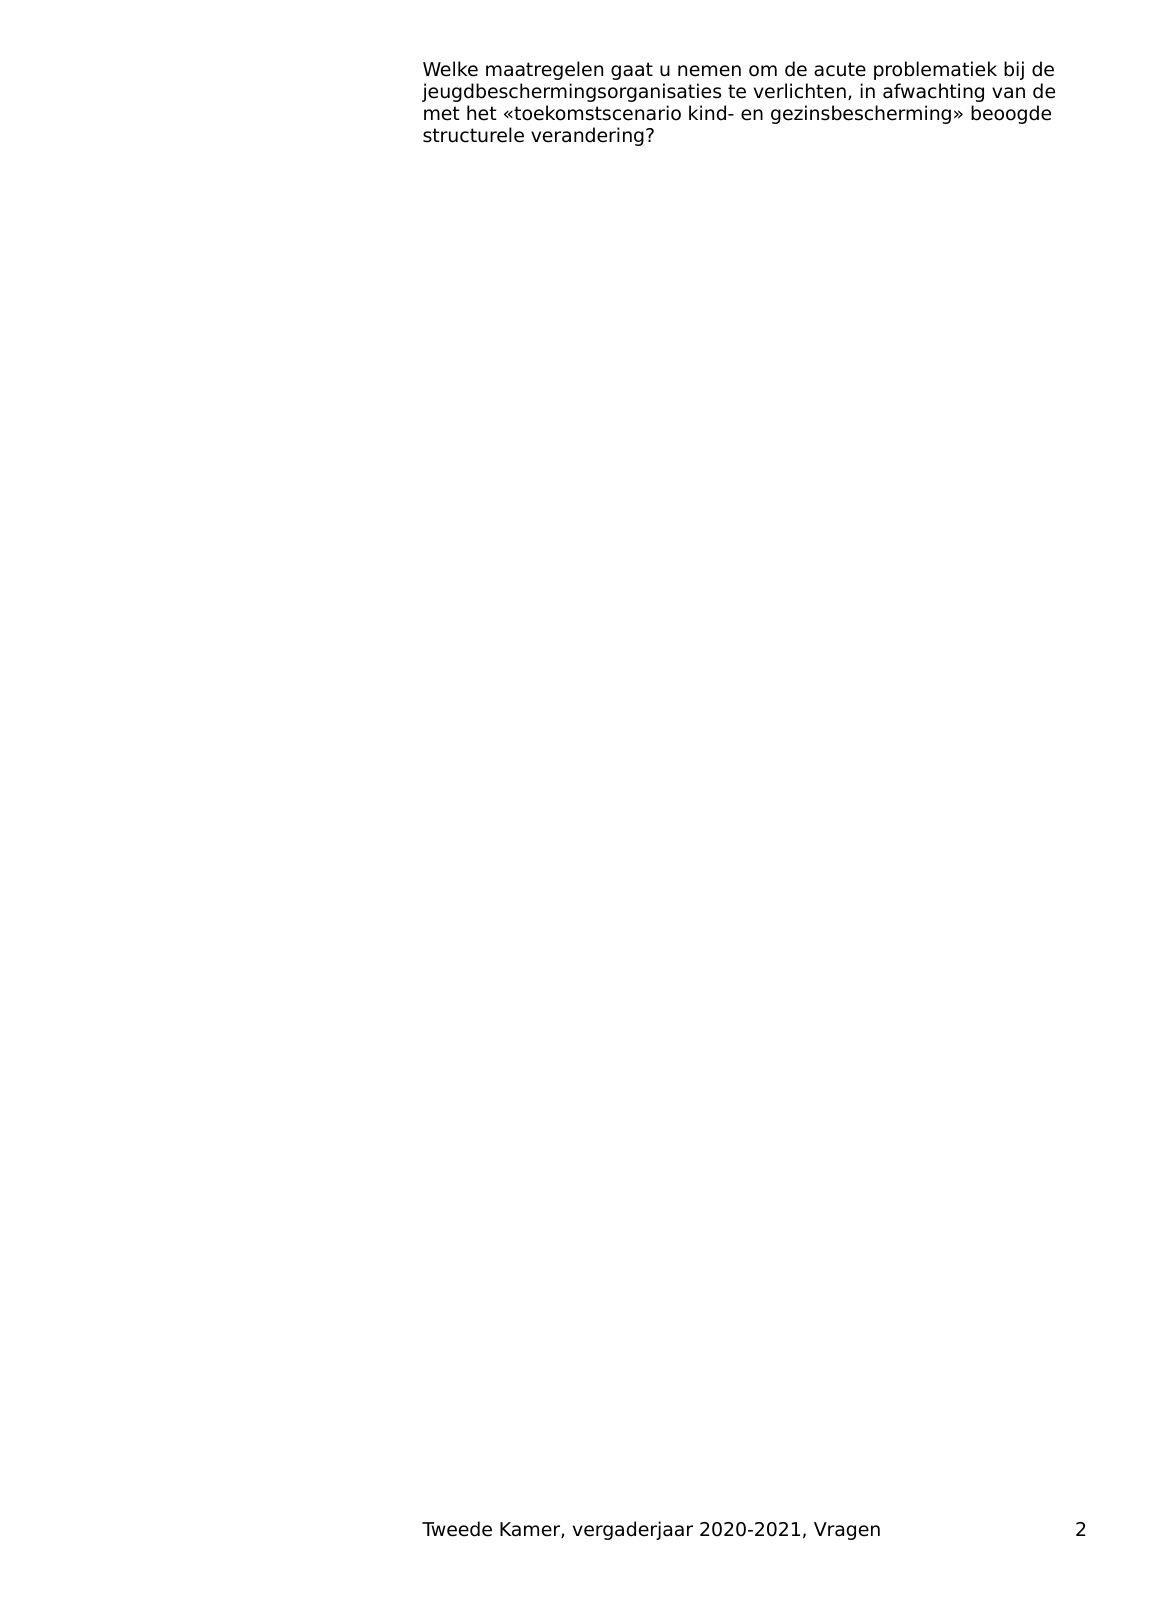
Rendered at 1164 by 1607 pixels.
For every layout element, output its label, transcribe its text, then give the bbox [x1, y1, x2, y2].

text Welke maatregelen gaat u nemen om de acute problematiek bij de jeugdbeschermingsorganisaties te verlichten, in afwachting van de met het «toekomstscenario kind- en gezinsbescherming» beoogde structurele verandering? [422, 59, 1087, 147]
